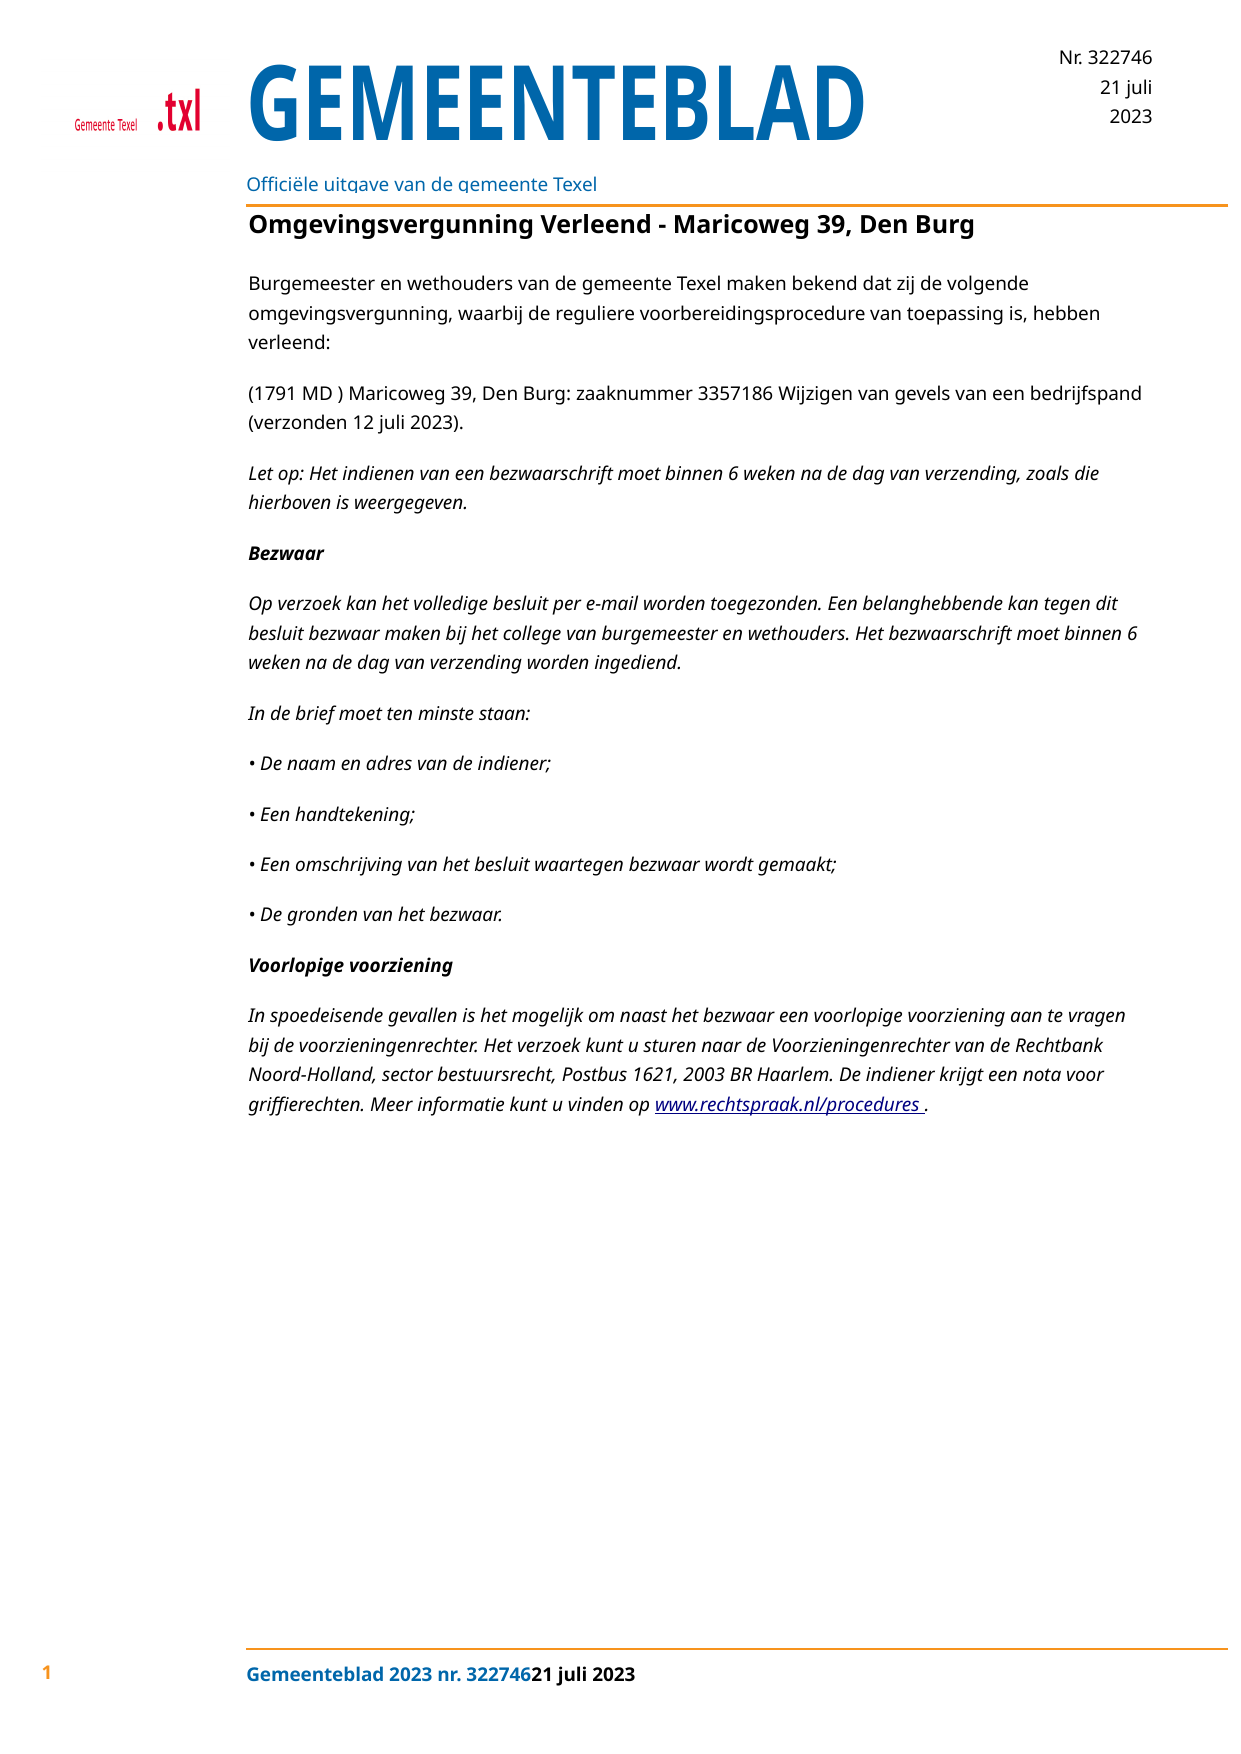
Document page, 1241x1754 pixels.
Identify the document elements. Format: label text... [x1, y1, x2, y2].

text Let op: Het indienen van een bezwaarschrift moet binnen 6 weken na de dag van verzending, zoals die hierboven is weergegeven. [248, 460, 1152, 515]
text • De naam en adres van de indiener; [248, 750, 1152, 776]
text In spoedeisende gevallen is het mogelijk om naast het bezwaar een voorlopige voorziening aan te vragen bij de voorzieningenrechter. Het verzoek kunt u sturen naar de Voorzieningenrechter van de Rechtbank Noord-Holland, sector bestuursrecht, Postbus 1621, 2003 BR Haarlem. De indiener krijgt een nota voor griffierechten. Meer informatie kunt u vinden op www.rechtspraak.nl/procedures . [248, 1002, 1152, 1117]
text • Een handtekening; [248, 801, 1152, 826]
text • Een omschrijving van het besluit waartegen bezwaar wordt gemaakt; [248, 851, 1152, 877]
picture [41, 47, 231, 172]
text Omgevingsvergunning Verleend - Maricoweg 39, Den Burg [248, 207, 1152, 241]
text Burgemeester en wethouders van de gemeente Texel maken bekend dat zij de volgende omgevingsvergunning, waarbij de reguliere voorbereidingsprocedure van toepassing is, hebben verleend: [248, 270, 1152, 355]
text Voorlopige voorziening [248, 952, 1152, 978]
text (1791 MD ) Maricoweg 39, Den Burg: zaaknummer 3357186 Wijzigen van gevels van een bedrijfspand (verzonden 12 juli 2023). [248, 380, 1152, 435]
text • De gronden van het bezwaar. [248, 902, 1152, 927]
text Bezwaar [248, 540, 1152, 566]
text In de brief moet ten minste staan: [248, 700, 1152, 726]
text Op verzoek kan het volledige besluit per e-mail worden toegezonden. Een belanghebbende kan tegen dit besluit bezwaar maken bij het college van burgemeester en wethouders. Het bezwaarschrift moet binnen 6 weken na de dag van verzending worden ingediend. [248, 590, 1152, 675]
